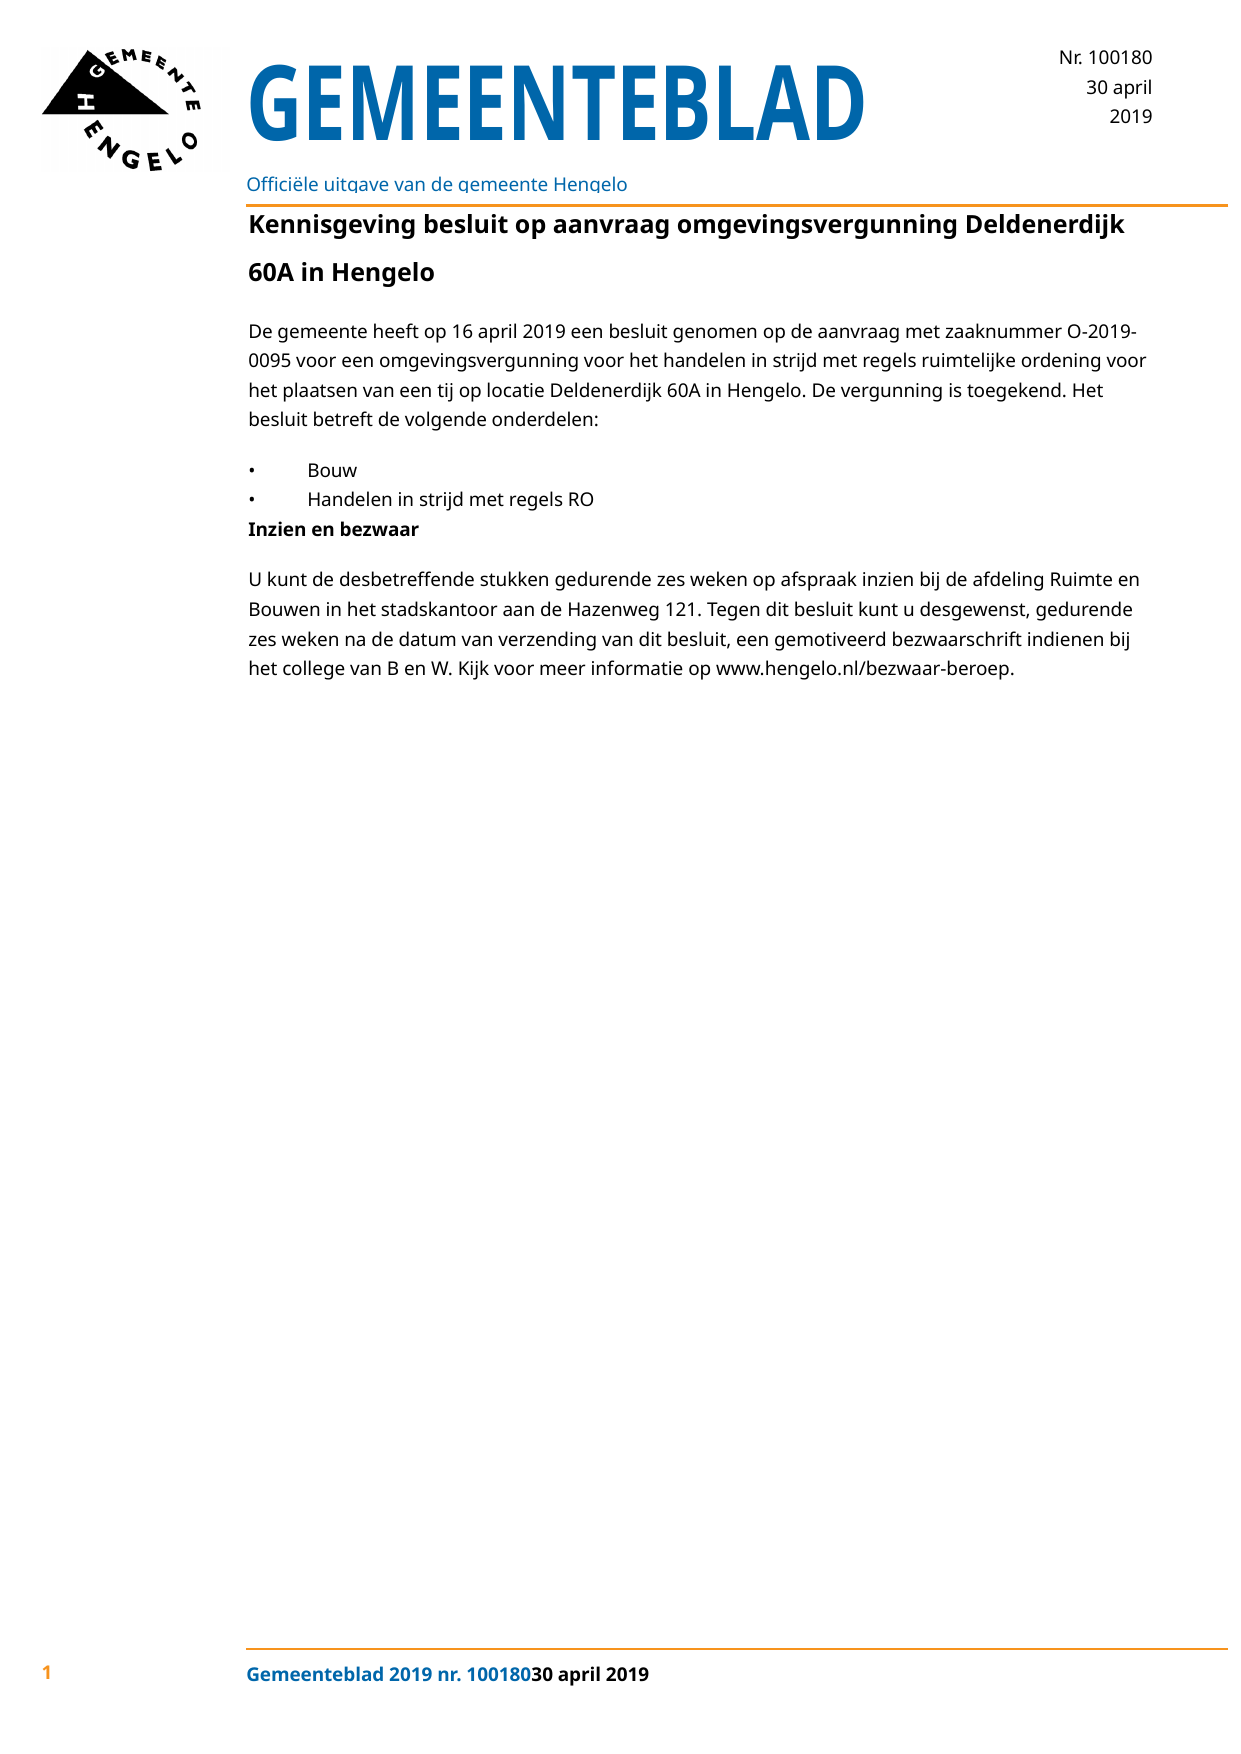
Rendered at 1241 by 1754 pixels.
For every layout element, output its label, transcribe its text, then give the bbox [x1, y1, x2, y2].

text De gemeente heeft op 16 april 2019 een besluit genomen op de aanvraag met zaaknummer O-2019-0095 voor een omgevingsvergunning voor het handelen in strijd met regels ruimtelijke ordening voor het plaatsen van een tij op locatie Deldenerdijk 60A in Hengelo. De vergunning is toegekend. Het besluit betreft de volgende onderdelen: [248, 318, 1152, 432]
text Inzien en bezwaar [248, 516, 1152, 542]
picture [41, 47, 231, 172]
text Kennisgeving besluit op aanvraag omgevingsvergunning Deldenerdijk 60A in Hengelo [248, 207, 1152, 288]
text U kunt de desbetreffende stukken gedurende zes weken op afspraak inzien bij de afdeling Ruimte en Bouwen in het stadskantoor aan de Hazenweg 121. Tegen dit besluit kunt u desgewenst, gedurende zes weken na de datum van verzending van dit besluit, een gemotiveerd bezwaarschrift indienen bij het college van B en W. Kijk voor meer informatie op www.hengelo.nl/bezwaar-beroep. [248, 567, 1152, 681]
list Bouw [248, 457, 1152, 483]
list Handelen in strijd met regels RO [248, 487, 1152, 512]
